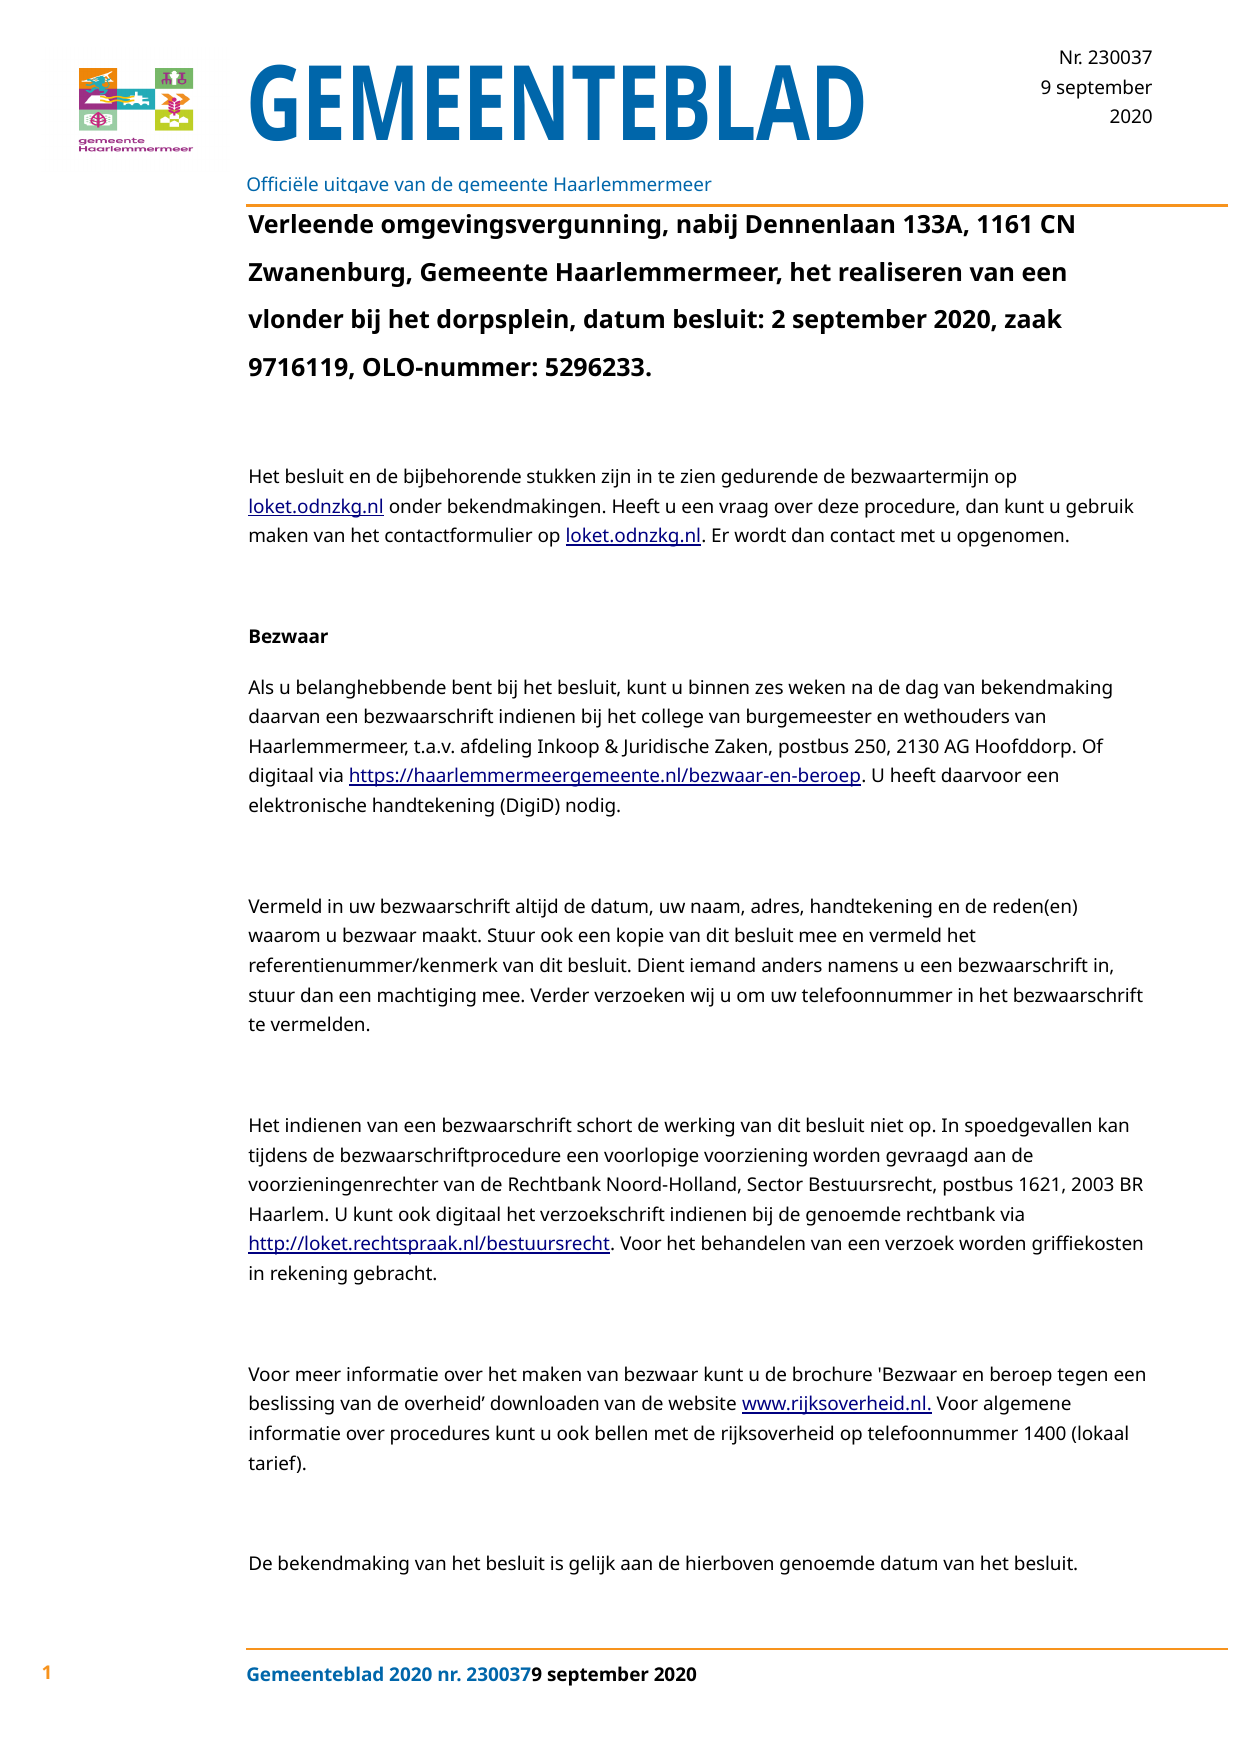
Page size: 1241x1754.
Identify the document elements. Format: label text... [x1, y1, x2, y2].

text Verleende omgevingsvergunning, nabij Dennenlaan 133A, 1161 CN Zwanenburg, Gemeente Haarlemmermeer, het realiseren van een vlonder bij het dorpsplein, datum besluit: 2 september 2020, zaak 9716119, OLO-nummer: 5296233. [248, 207, 1152, 384]
text Vermeld in uw bezwaarschrift altijd de datum, uw naam, adres, handtekening en de reden(en) waarom u bezwaar maakt. Stuur ook een kopie van dit besluit mee en vermeld het referentienummer/kenmerk van dit besluit. Dient iemand anders namens u een bezwaarschrift in, stuur dan een machtiging mee. Verder verzoeken wij u om uw telefoonnummer in het bezwaarschrift te vermelden. [248, 893, 1152, 1037]
text Voor meer informatie over het maken van bezwaar kunt u de brochure 'Bezwaar en beroep tegen een beslissing van de overheid’ downloaden van de website www.rijksoverheid.nl. Voor algemene informatie over procedures kunt u ook bellen met de rijksoverheid op telefoonnummer 1400 (lokaal tarief). [248, 1361, 1152, 1476]
picture [41, 47, 231, 172]
text Als u belanghebbende bent bij het besluit, kunt u binnen zes weken na de dag van bekendmaking daarvan een bezwaarschrift indienen bij het college van burgemeester en wethouders van Haarlemmermeer, t.a.v. afdeling Inkoop & Juridische Zaken, postbus 250, 2130 AG Hoofddorp. Of digitaal via https://haarlemmermeergemeente.nl/bezwaar-en-beroep. U heeft daarvoor een elektronische handtekening (DigiD) nodig. [248, 674, 1152, 818]
text Het indienen van een bezwaarschrift schort de werking van dit besluit niet op. In spoedgevallen kan tijdens de bezwaarschriftprocedure een voorlopige voorziening worden gevraagd aan de voorzieningenrechter van de Rechtbank Noord-Holland, Sector Bestuursrecht, postbus 1621, 2003 BR Haarlem. U kunt ook digitaal het verzoekschrift indienen bij de genoemde rechtbank via http://loket.rechtspraak.nl/bestuursrecht. Voor het behandelen van een verzoek worden griffiekosten in rekening gebracht. [248, 1112, 1152, 1286]
text Bezwaar [248, 623, 1152, 649]
text Het besluit en de bijbehorende stukken zijn in te zien gedurende de bezwaartermijn op loket.odnzkg.nl onder bekendmakingen. Heeft u een vraag over deze procedure, dan kunt u gebruik maken van het contactformulier op loket.odnzkg.nl. Er wordt dan contact met u opgenomen. [248, 463, 1152, 548]
text De bekendmaking van het besluit is gelijk aan de hierboven genoemde datum van het besluit. [248, 1551, 1152, 1576]
